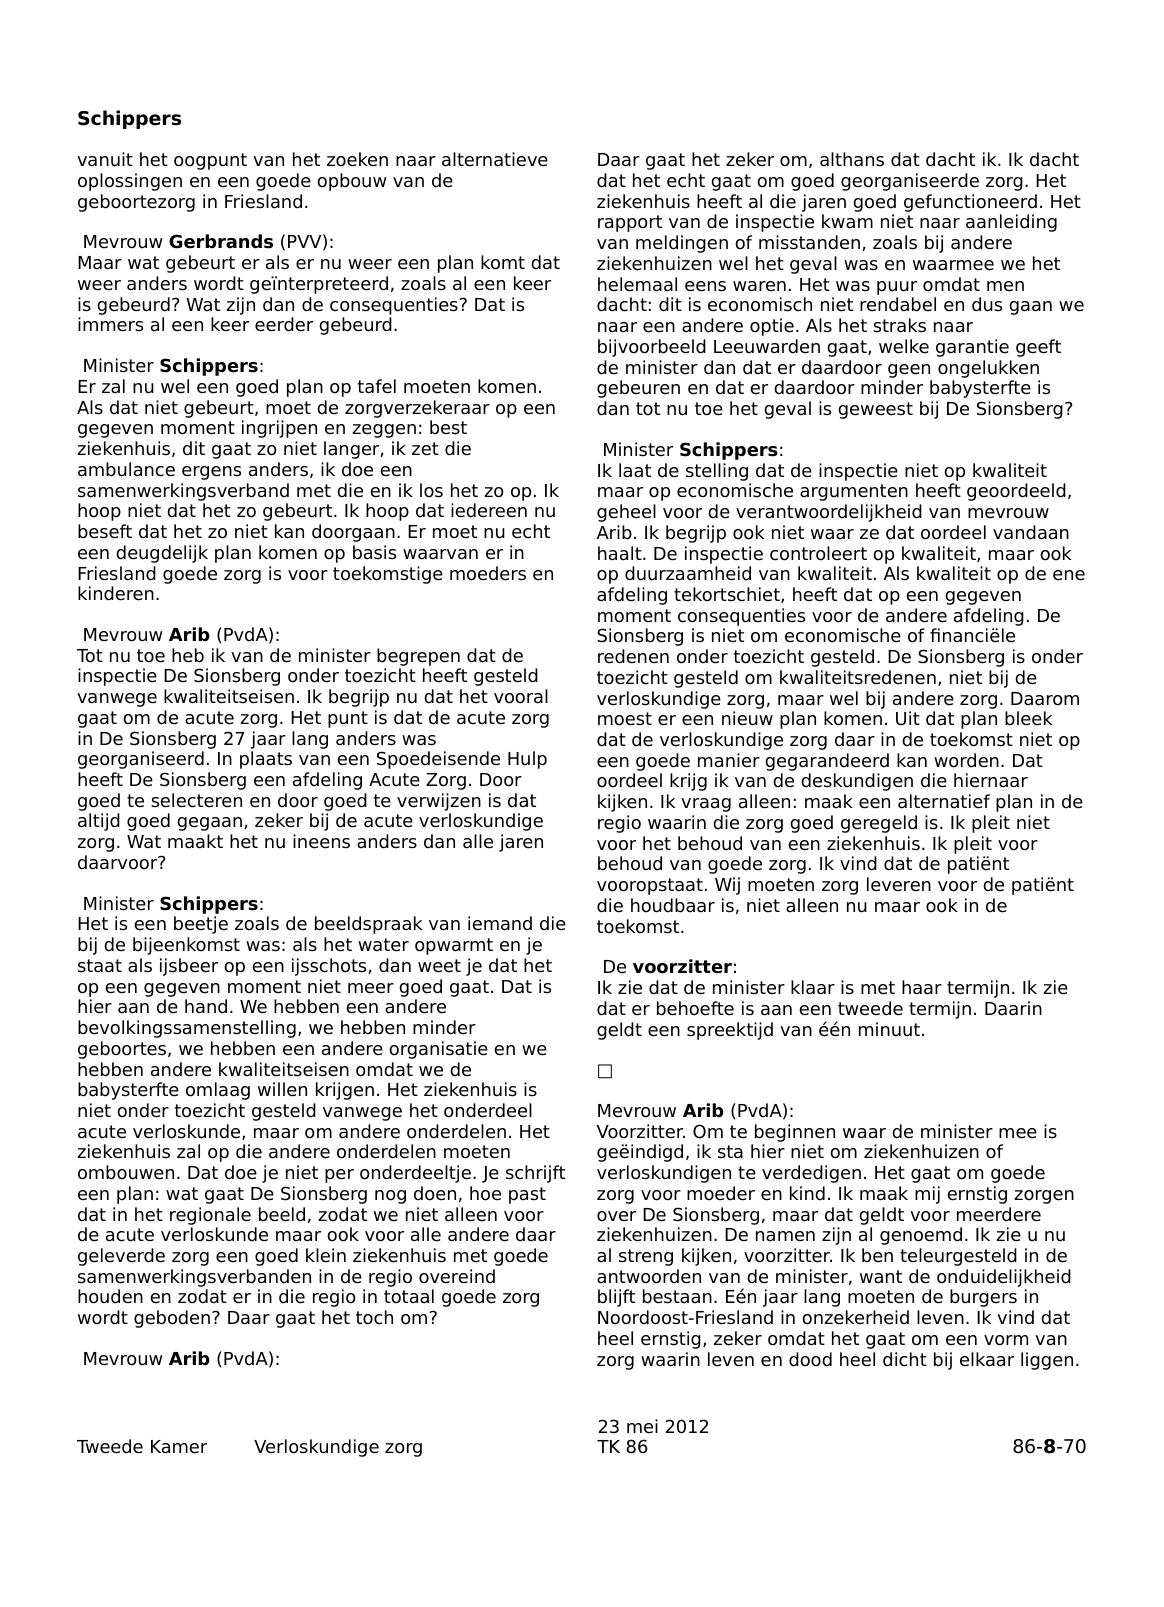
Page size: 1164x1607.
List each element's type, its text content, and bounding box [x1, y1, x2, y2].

text Mevrouw Arib (PvdA): [596, 1101, 1087, 1122]
text Minister Schippers: [596, 440, 1087, 460]
text □ [596, 1060, 1087, 1081]
text Mevrouw Gerbrands (PVV): [77, 232, 567, 253]
text Mevrouw Arib (PvdA): [77, 1349, 567, 1369]
text vanuit het oogpunt van het zoeken naar alternatieve oplossingen en een goede opbouw van de geboortezorg in Friesland. [77, 150, 567, 212]
text Voorzitter. Om te beginnen waar de minister mee is geëindigd, ik sta hier niet om ziekenhuizen of verloskundigen te verdedigen. Het gaat om goede zorg voor moeder en kind. Ik maak mij ernstig zorgen over De Sionsberg, maar dat geldt voor meerdere ziekenhuizen. De namen zijn al genoemd. Ik zie u nu al streng kijken, voorzitter. Ik ben teleurgesteld in de antwoorden van de minister, want de onduidelijkheid blijft bestaan. Eén jaar lang moeten de burgers in Noordoost-Friesland in onzekerheid leven. Ik vind dat heel ernstig, zeker omdat het gaat om een vorm van zorg waarin leven en dood heel dicht bij elkaar liggen. [596, 1122, 1087, 1370]
text Minister Schippers: [77, 356, 567, 377]
text Maar wat gebeurt er als er nu weer een plan komt dat weer anders wordt geïnterpreteerd, zoals al een keer is gebeurd? Wat zijn dan de consequenties? Dat is immers al een keer eerder gebeurd. [77, 253, 567, 336]
text Er zal nu wel een goed plan op tafel moeten komen. Als dat niet gebeurt, moet de zorgverzekeraar op een gegeven moment ingrijpen en zeggen: best ziekenhuis, dit gaat zo niet langer, ik zet die ambulance ergens anders, ik doe een samenwerkingsverband met die en ik los het zo op. Ik hoop niet dat het zo gebeurt. Ik hoop dat iedereen nu beseft dat het zo niet kan doorgaan. Er moet nu echt een deugdelijk plan komen op basis waarvan er in Friesland goede zorg is voor toekomstige moeders en kinderen. [77, 377, 567, 605]
text Tot nu toe heb ik van de minister begrepen dat de inspectie De Sionsberg onder toezicht heeft gesteld vanwege kwaliteitseisen. Ik begrijp nu dat het vooral gaat om de acute zorg. Het punt is dat de acute zorg in De Sionsberg 27 jaar lang anders was georganiseerd. In plaats van een Spoedeisende Hulp heeft De Sionsberg een afdeling Acute Zorg. Door goed te selecteren en door goed te verwijzen is dat altijd goed gegaan, zeker bij de acute verloskundige zorg. Wat maakt het nu ineens anders dan alle jaren daarvoor? [77, 646, 567, 873]
text Minister Schippers: [77, 893, 567, 914]
text Ik zie dat de minister klaar is met haar termijn. Ik zie dat er behoefte is aan een tweede termijn. Daarin geldt een spreektijd van één minuut. [596, 978, 1087, 1040]
text Daar gaat het zeker om, althans dat dacht ik. Ik dacht dat het echt gaat om goed georganiseerde zorg. Het ziekenhuis heeft al die jaren goed gefunctioneerd. Het rapport van de inspectie kwam niet naar aanleiding van meldingen of misstanden, zoals bij andere ziekenhuizen wel het geval was en waarmee we het helemaal eens waren. Het was puur omdat men dacht: dit is economisch niet rendabel en dus gaan we naar een andere optie. Als het straks naar bijvoorbeeld Leeuwarden gaat, welke garantie geeft de minister dan dat er daardoor geen ongelukken gebeuren en dat er daardoor minder babysterfte is dan tot nu toe het geval is geweest bij De Sionsberg? [596, 150, 1087, 420]
text De voorzitter: [596, 957, 1087, 978]
text Ik laat de stelling dat de inspectie niet op kwaliteit maar op economische argumenten heeft geoordeeld, geheel voor de verantwoordelijkheid van mevrouw Arib. Ik begrijp ook niet waar ze dat oordeel vandaan haalt. De inspectie controleert op kwaliteit, maar ook op duurzaamheid van kwaliteit. Als kwaliteit op de ene afdeling tekortschiet, heeft dat op een gegeven moment consequenties voor de andere afdeling. De Sionsberg is niet om economische of financiële redenen onder toezicht gesteld. De Sionsberg is onder toezicht gesteld om kwaliteitsredenen, niet bij de verloskundige zorg, maar wel bij andere zorg. Daarom moest er een nieuw plan komen. Uit dat plan bleek dat de verloskundige zorg daar in de toekomst niet op een goede manier gegarandeerd kan worden. Dat oordeel krijg ik van de deskundigen die hiernaar kijken. Ik vraag alleen: maak een alternatief plan in de regio waarin die zorg goed geregeld is. Ik pleit niet voor het behoud van een ziekenhuis. Ik pleit voor behoud van goede zorg. Ik vind dat de patiënt vooropstaat. Wij moeten zorg leveren voor de patiënt die houdbaar is, niet alleen nu maar ook in de toekomst. [596, 460, 1087, 937]
text Mevrouw Arib (PvdA): [77, 625, 567, 646]
text Het is een beetje zoals de beeldspraak van iemand die bij de bijeenkomst was: als het water opwarmt en je staat als ijsbeer op een ijsschots, dan weet je dat het op een gegeven moment niet meer goed gaat. Dat is hier aan de hand. We hebben een andere bevolkingssamenstelling, we hebben minder geboortes, we hebben een andere organisatie en we hebben andere kwaliteitseisen omdat we de babysterfte omlaag willen krijgen. Het ziekenhuis is niet onder toezicht gesteld vanwege het onderdeel acute verloskunde, maar om andere onderdelen. Het ziekenhuis zal op die andere onderdelen moeten ombouwen. Dat doe je niet per onderdeeltje. Je schrijft een plan: wat gaat De Sionsberg nog doen, hoe past dat in het regionale beeld, zodat we niet alleen voor de acute verloskunde maar ook voor alle andere daar geleverde zorg een goed klein ziekenhuis met goede samenwerkingsverbanden in de regio overeind houden en zodat er in die regio in totaal goede zorg wordt geboden? Daar gaat het toch om? [77, 914, 567, 1329]
